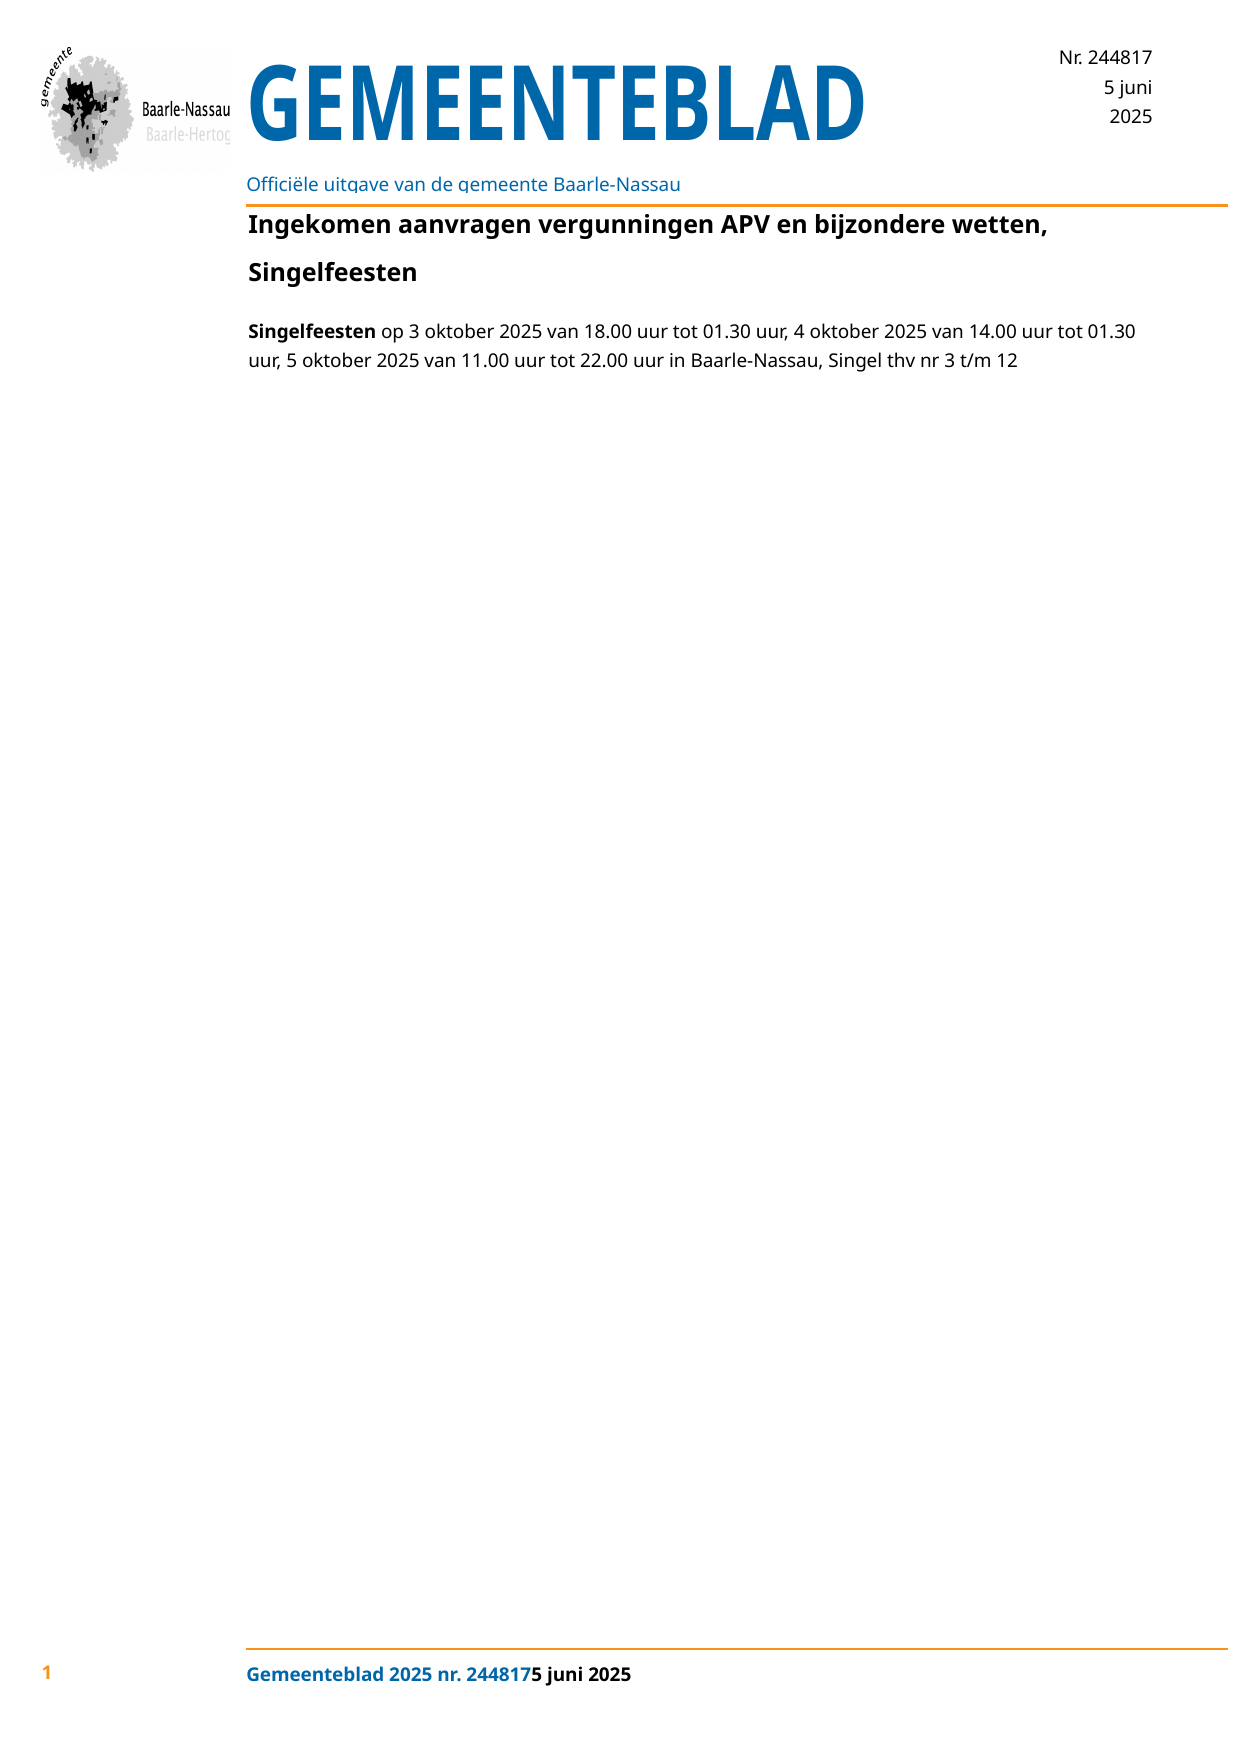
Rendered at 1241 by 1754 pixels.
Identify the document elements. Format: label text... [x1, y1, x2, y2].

text Ingekomen aanvragen vergunningen APV en bijzondere wetten, Singelfeesten [248, 207, 1152, 288]
text Singelfeesten op 3 oktober 2025 van 18.00 uur tot 01.30 uur, 4 oktober 2025 van 14.00 uur tot 01.30 uur, 5 oktober 2025 van 11.00 uur tot 22.00 uur in Baarle-Nassau, Singel thv nr 3 t/m 12 [248, 318, 1152, 373]
picture [41, 47, 231, 172]
